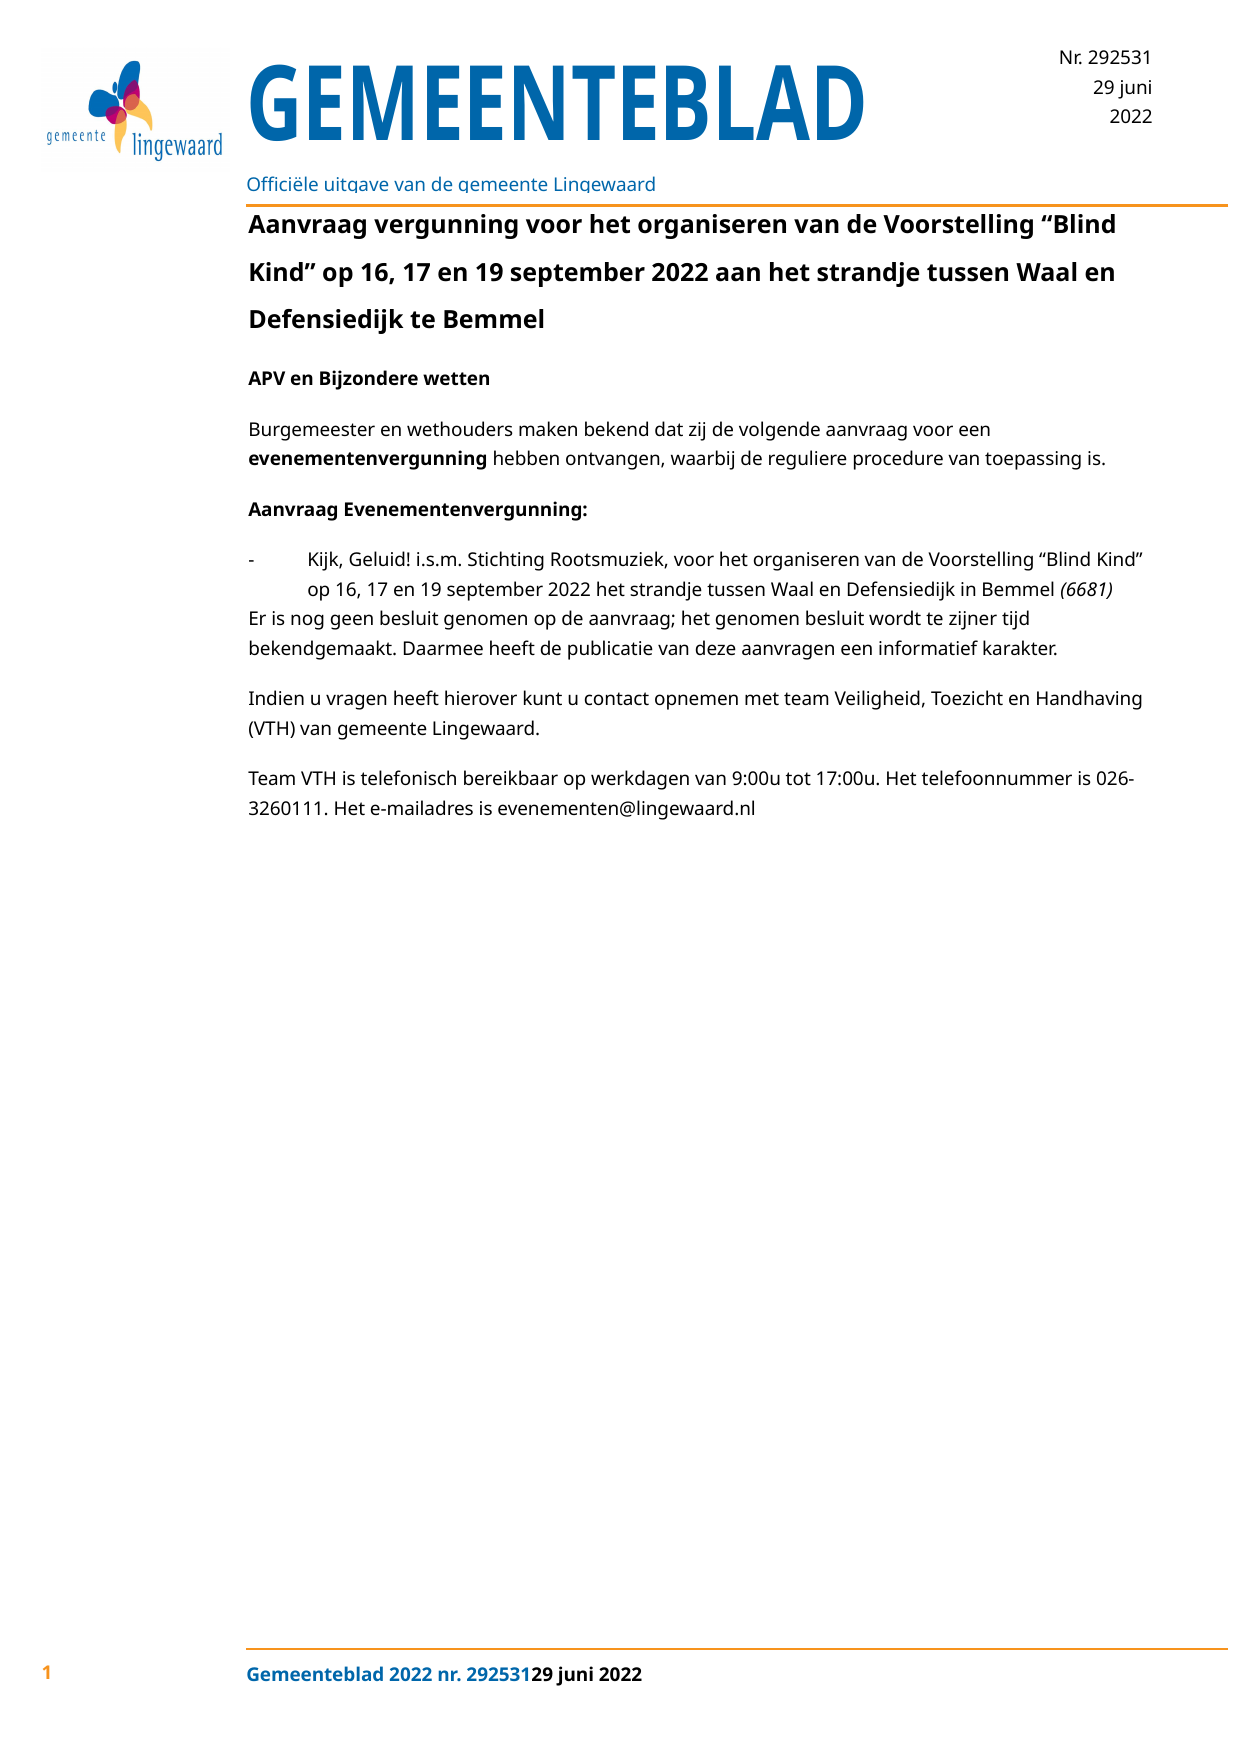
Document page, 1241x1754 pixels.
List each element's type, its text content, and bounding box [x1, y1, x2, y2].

text Burgemeester en wethouders maken bekend dat zij de volgende aanvraag voor een evenementenvergunning hebben ontvangen, waarbij de reguliere procedure van toepassing is. [248, 416, 1152, 471]
text Aanvraag Evenementenvergunning: [248, 496, 1152, 522]
text Indien u vragen heeft hierover kunt u contact opnemen met team Veiligheid, Toezicht en Handhaving (VTH) van gemeente Lingewaard. [248, 686, 1152, 741]
list Kijk, Geluid! i.s.m. Stichting Rootsmuziek, voor het organiseren van de Voorstelling “Blind Kind” op 16, 17 en 19 september 2022 het strandje tussen Waal en Defensiedijk in Bemmel (6681) [248, 546, 1152, 602]
picture [41, 47, 231, 172]
text Aanvraag vergunning voor het organiseren van de Voorstelling “Blind Kind” op 16, 17 en 19 september 2022 aan het strandje tussen Waal en Defensiedijk te Bemmel [248, 207, 1152, 336]
text Er is nog geen besluit genomen op de aanvraag; het genomen besluit wordt te zijner tijd bekendgemaakt. Daarmee heeft de publicatie van deze aanvragen een informatief karakter. [248, 606, 1152, 661]
text APV en Bijzondere wetten [248, 366, 1152, 391]
text Team VTH is telefonisch bereikbaar op werkdagen van 9:00u tot 17:00u. Het telefoonnummer is 026-3260111. Het e-mailadres is evenementen@lingewaard.nl [248, 766, 1152, 821]
